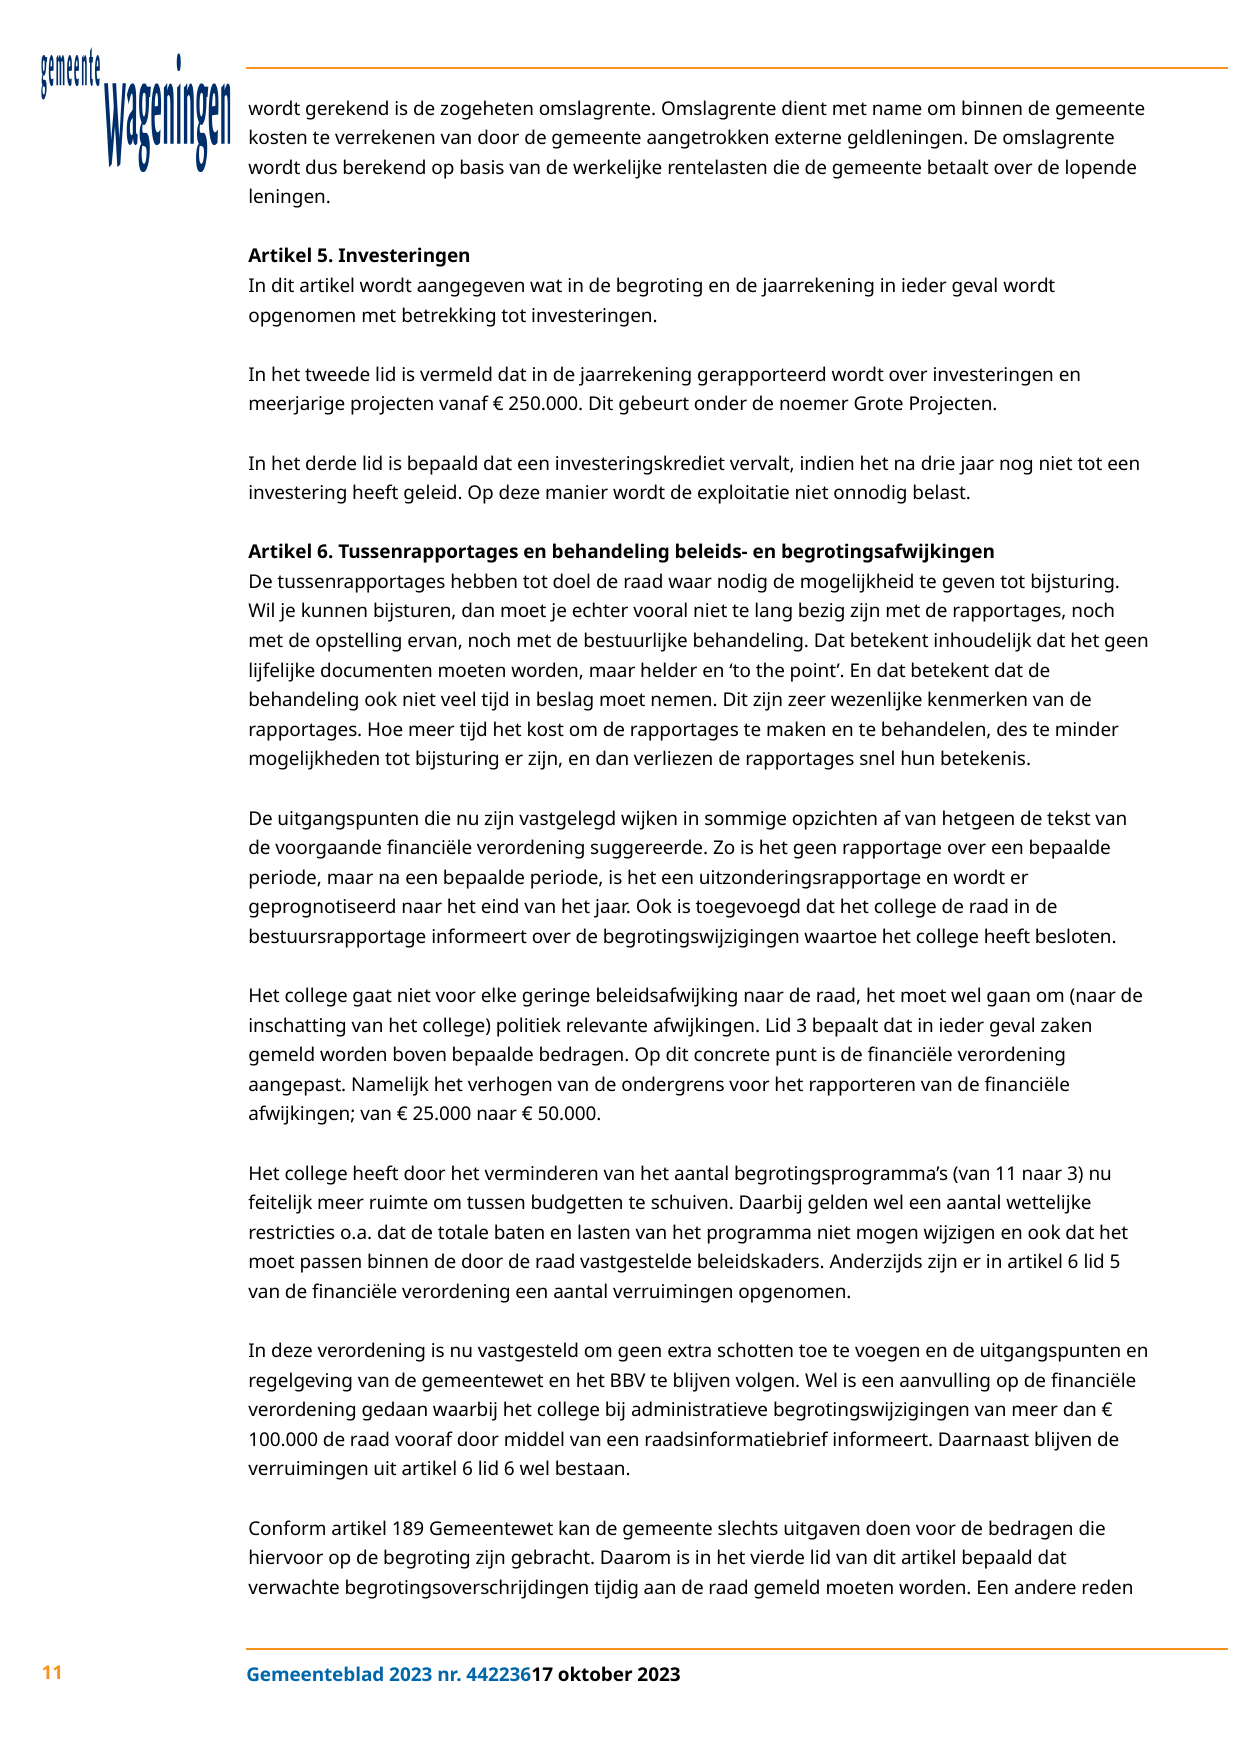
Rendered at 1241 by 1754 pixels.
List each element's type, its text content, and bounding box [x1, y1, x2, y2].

text In het derde lid is bepaald dat een investeringskrediet vervalt, indien het na drie jaar nog niet tot een investering heeft geleid. Op deze manier wordt de exploitatie niet onnodig belast. [248, 450, 1152, 505]
text De uitgangspunten die nu zijn vastgelegd wijken in sommige opzichten af van hetgeen de tekst van de voorgaande financiële verordening suggereerde. Zo is het geen rapportage over een bepaalde periode, maar na een bepaalde periode, is het een uitzonderingsrapportage en wordt er geprognotiseerd naar het eind van het jaar. Ook is toegevoegd dat het college de raad in de bestuursrapportage informeert over de begrotingswijzigingen waartoe het college heeft besloten. [248, 805, 1152, 949]
text Het college gaat niet voor elke geringe beleidsafwijking naar de raad, het moet wel gaan om (naar de inschatting van het college) politiek relevante afwijkingen. Lid 3 bepaalt dat in ieder geval zaken gemeld worden boven bepaalde bedragen. Op dit concrete punt is de financiële verordening aangepast. Namelijk het verhogen van de ondergrens voor het rapporteren van de financiële afwijkingen; van € 25.000 naar € 50.000. [248, 982, 1152, 1126]
text Artikel 6. Tussenrapportages en behandeling beleids- en begrotingsafwijkingen [248, 538, 1152, 564]
text Artikel 5. Investeringen [248, 243, 1152, 268]
text De tussenrapportages hebben tot doel de raad waar nodig de mogelijkheid te geven tot bijsturing. Wil je kunnen bijsturen, dan moet je echter vooral niet te lang bezig zijn met de rapportages, noch met de opstelling ervan, noch met de bestuurlijke behandeling. Dat betekent inhoudelijk dat het geen lijfelijke documenten moeten worden, maar helder en ‘to the point’. En dat betekent dat de behandeling ook niet veel tijd in beslag moet nemen. Dit zijn zeer wezenlijke kenmerken van de rapportages. Hoe meer tijd het kost om de rapportages te maken en te behandelen, des te minder mogelijkheden tot bijsturing er zijn, en dan verliezen de rapportages snel hun betekenis. [248, 568, 1152, 771]
text wordt gerekend is de zogeheten omslagrente. Omslagrente dient met name om binnen de gemeente kosten te verrekenen van door de gemeente aangetrokken externe geldleningen. De omslagrente wordt dus berekend op basis van de werkelijke rentelasten die de gemeente betaalt over de lopende leningen. [248, 95, 1152, 209]
picture [41, 47, 231, 172]
text In het tweede lid is vermeld dat in de jaarrekening gerapporteerd wordt over investeringen en meerjarige projecten vanaf € 250.000. Dit gebeurt onder de noemer Grote Projecten. [248, 361, 1152, 416]
text In deze verordening is nu vastgesteld om geen extra schotten toe te voegen en de uitgangspunten en regelgeving van de gemeentewet en het BBV te blijven volgen. Wel is een aanvulling op de financiële verordening gedaan waarbij het college bij administratieve begrotingswijzigingen van meer dan € 100.000 de raad vooraf door middel van een raadsinformatiebrief informeert. Daarnaast blijven de verruimingen uit artikel 6 lid 6 wel bestaan. [248, 1337, 1152, 1481]
text Het college heeft door het verminderen van het aantal begrotingsprogramma’s (van 11 naar 3) nu feitelijk meer ruimte om tussen budgetten te schuiven. Daarbij gelden wel een aantal wettelijke restricties o.a. dat de totale baten en lasten van het programma niet mogen wijzigen en ook dat het moet passen binnen de door de raad vastgestelde beleidskaders. Anderzijds zijn er in artikel 6 lid 5 van de financiële verordening een aantal verruimingen opgenomen. [248, 1160, 1152, 1304]
text Conform artikel 189 Gemeentewet kan de gemeente slechts uitgaven doen voor de bedragen die hiervoor op de begroting zijn gebracht. Daarom is in het vierde lid van dit artikel bepaald dat verwachte begrotingsoverschrijdingen tijdig aan de raad gemeld moeten worden. Een andere reden [248, 1515, 1152, 1600]
text In dit artikel wordt aangegeven wat in de begroting en de jaarrekening in ieder geval wordt opgenomen met betrekking tot investeringen. [248, 272, 1152, 328]
